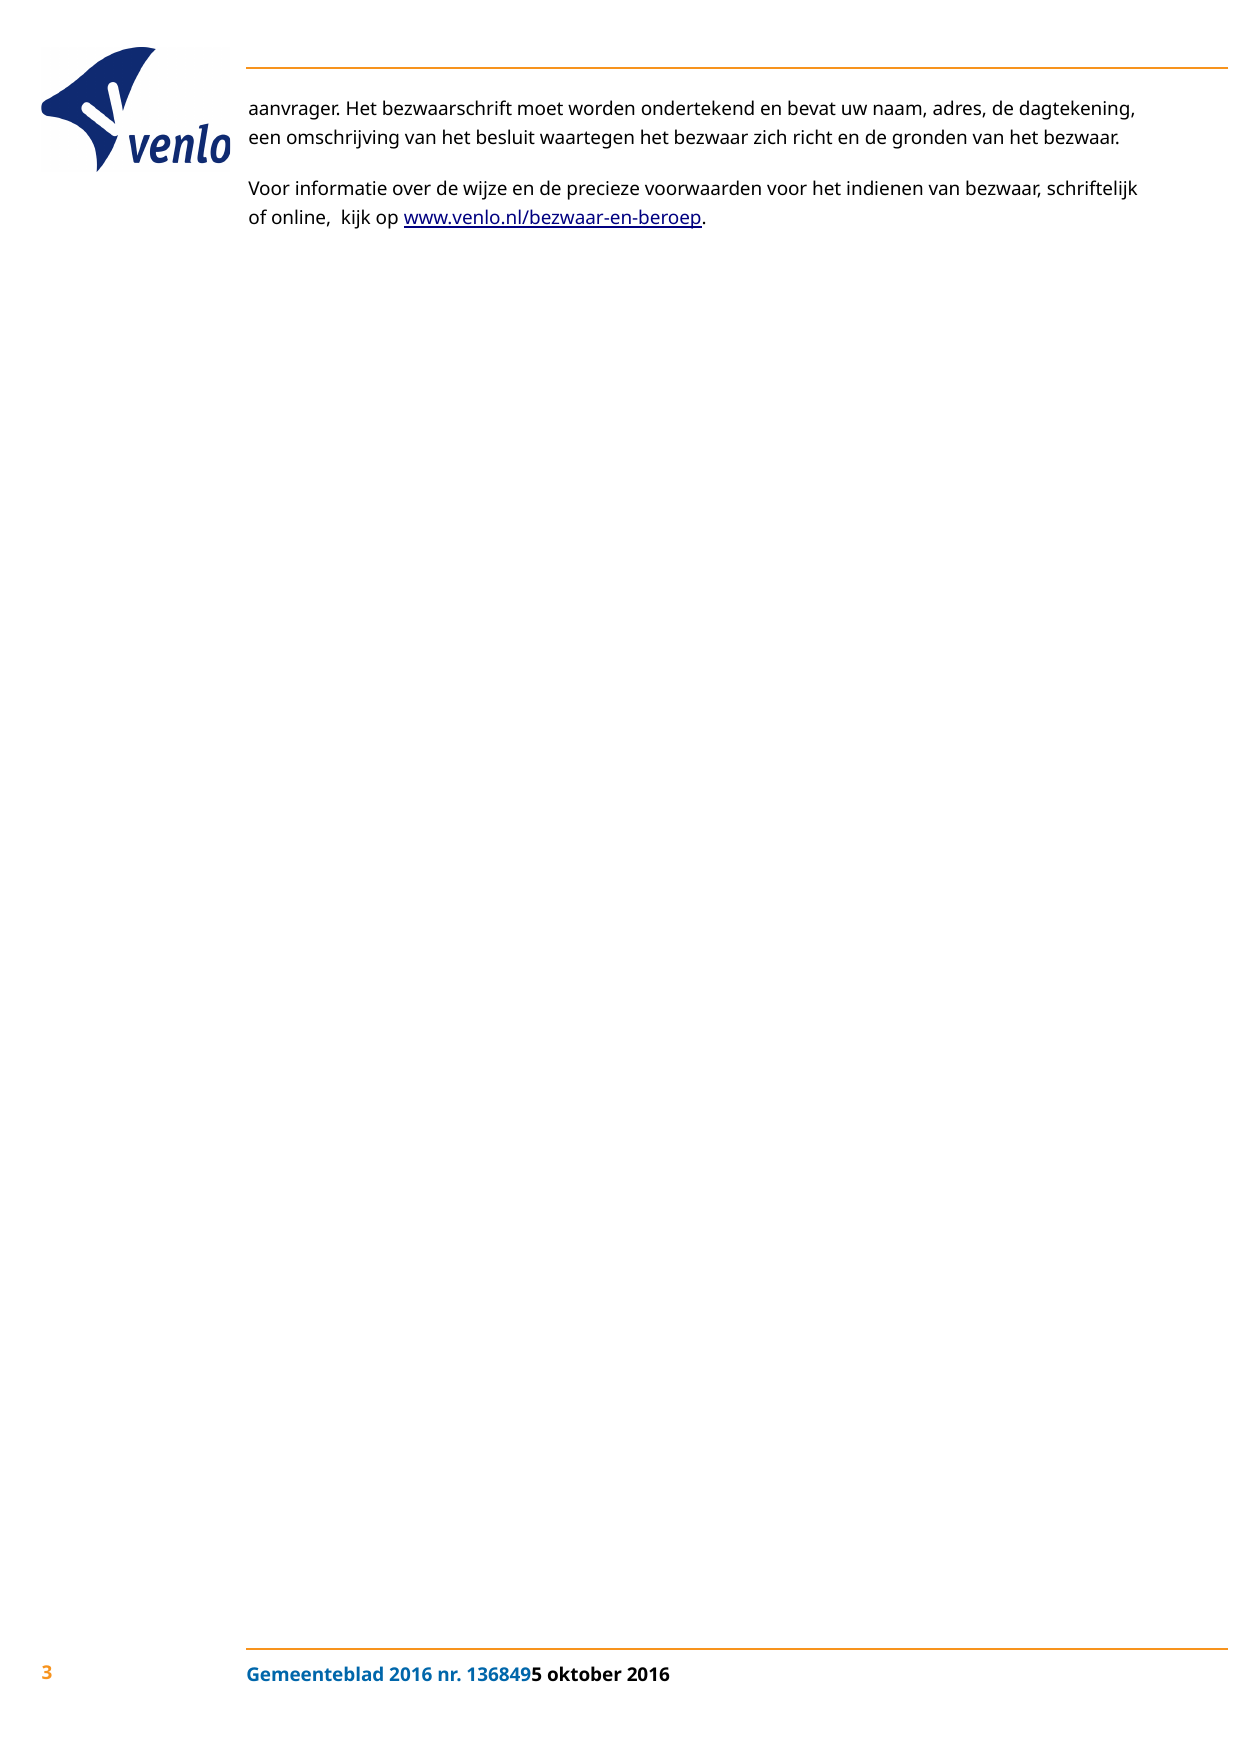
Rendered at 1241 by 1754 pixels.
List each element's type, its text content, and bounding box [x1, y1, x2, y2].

text aanvrager. Het bezwaarschrift moet worden ondertekend en bevat uw naam, adres, de dagtekening, een omschrijving van het besluit waartegen het bezwaar zich richt en de gronden van het bezwaar. [248, 95, 1152, 150]
text Voor informatie over de wijze en de precieze voorwaarden voor het indienen van bezwaar, schriftelijk of online, kijk op www.venlo.nl/bezwaar-en-beroep. [248, 175, 1152, 230]
picture [41, 47, 231, 172]
